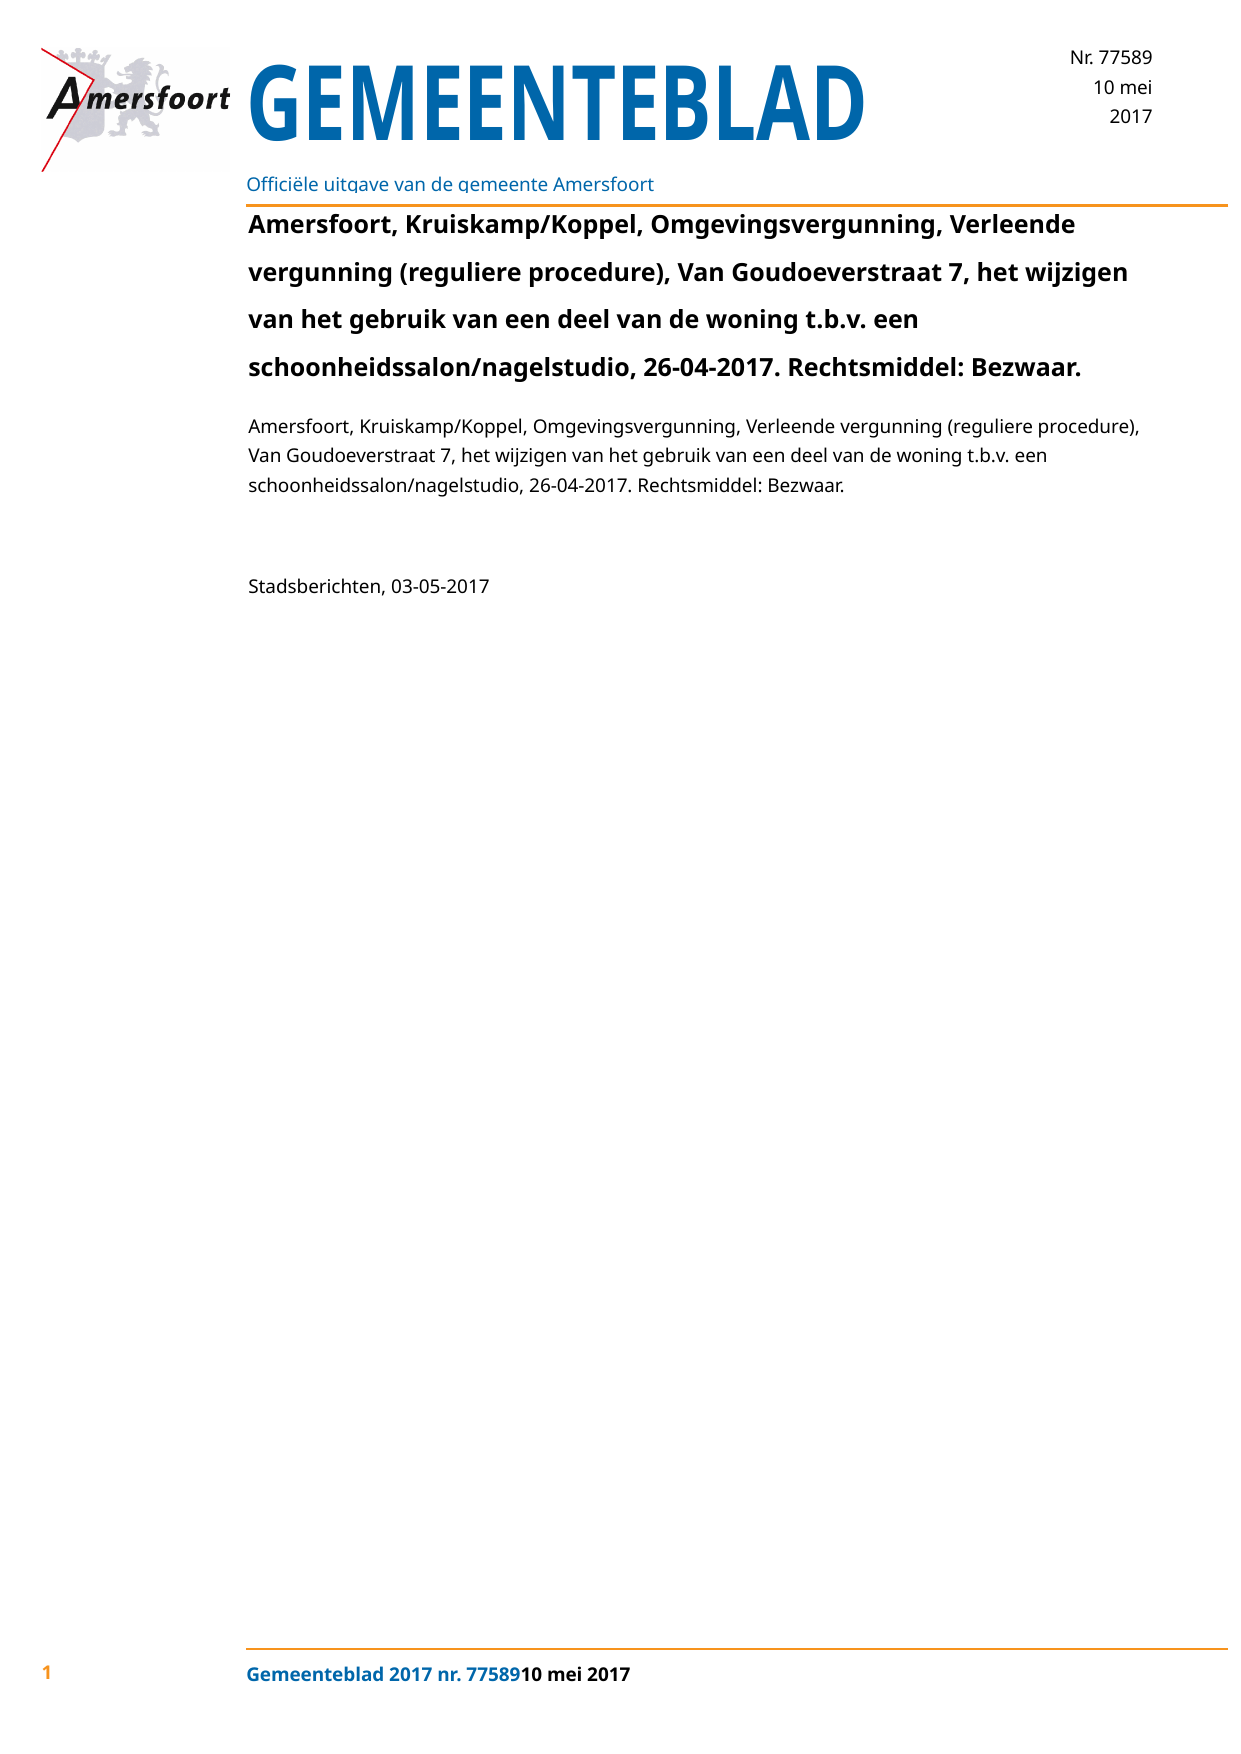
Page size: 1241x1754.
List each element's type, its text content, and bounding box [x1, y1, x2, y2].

text Amersfoort, Kruiskamp/Koppel, Omgevingsvergunning, Verleende vergunning (reguliere procedure), Van Goudoeverstraat 7, het wijzigen van het gebruik van een deel van de woning t.b.v. een schoonheidssalon/nagelstudio, 26-04-2017. Rechtsmiddel: Bezwaar. [248, 413, 1152, 498]
text Stadsberichten, 03-05-2017 [248, 573, 1152, 599]
text Amersfoort, Kruiskamp/Koppel, Omgevingsvergunning, Verleende vergunning (reguliere procedure), Van Goudoeverstraat 7, het wijzigen van het gebruik van een deel van de woning t.b.v. een schoonheidssalon/nagelstudio, 26-04-2017. Rechtsmiddel: Bezwaar. [248, 207, 1152, 384]
picture [41, 47, 231, 172]
